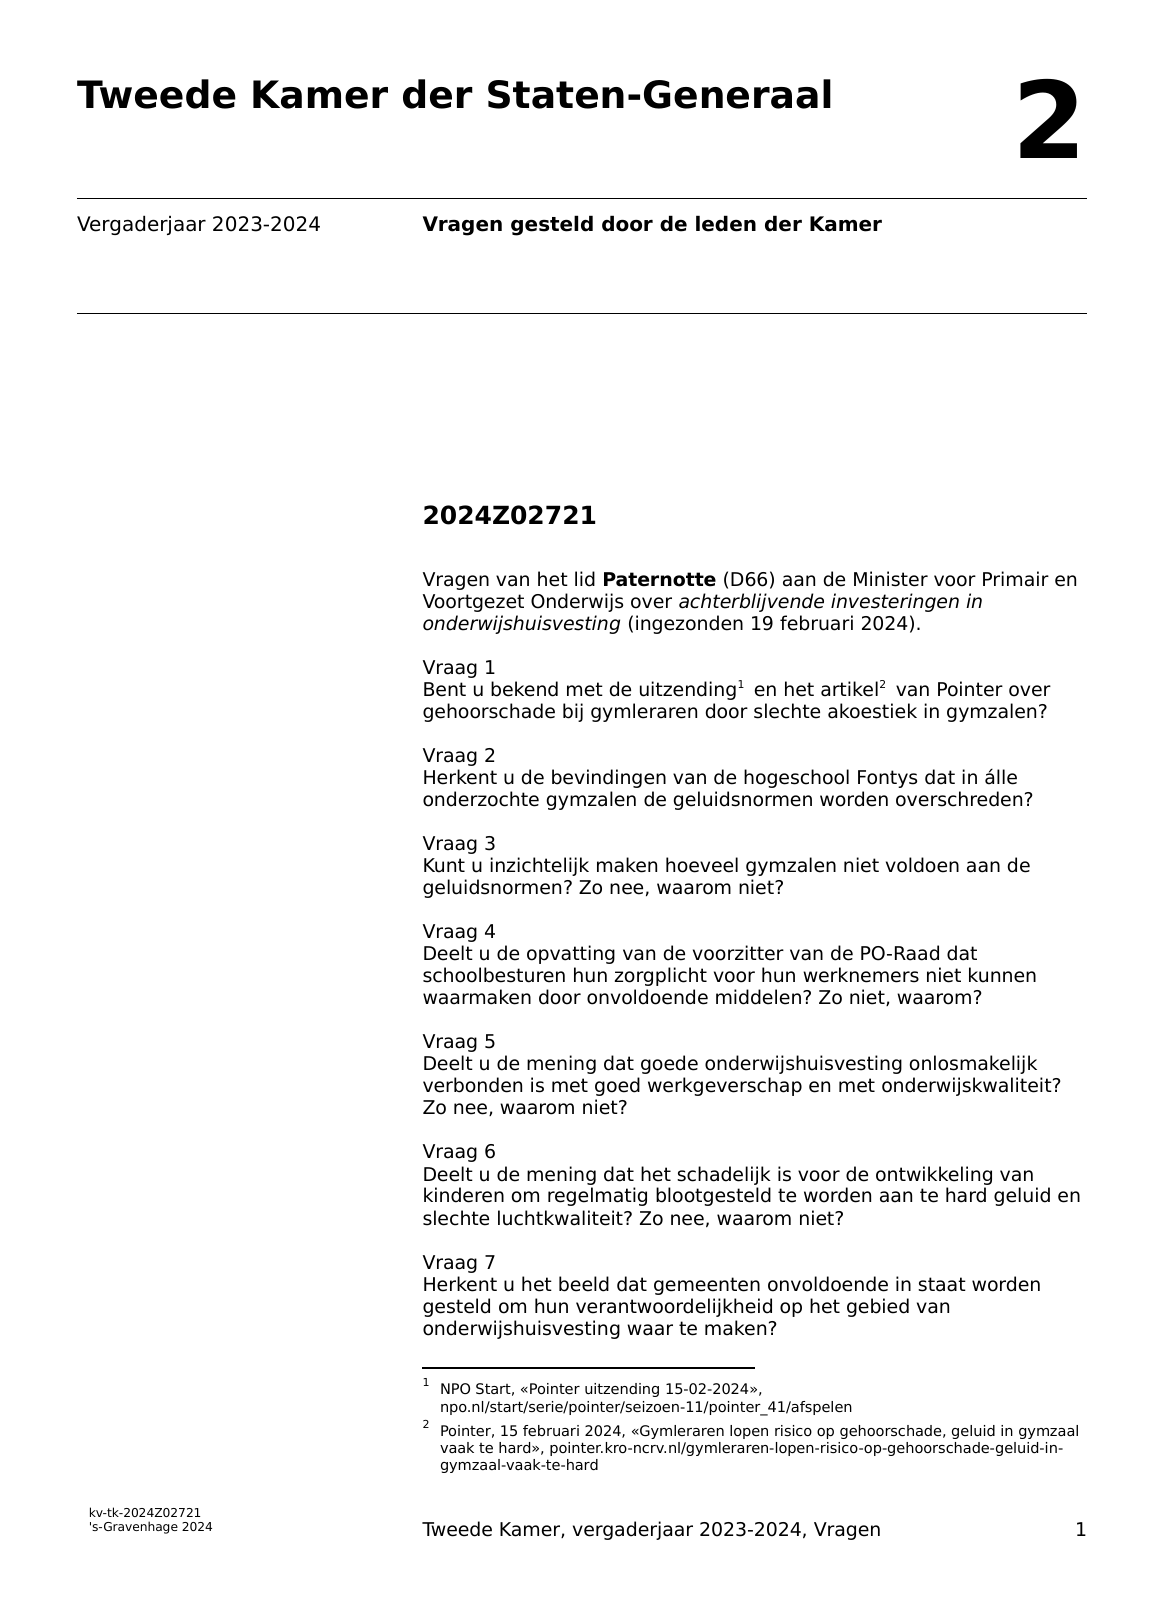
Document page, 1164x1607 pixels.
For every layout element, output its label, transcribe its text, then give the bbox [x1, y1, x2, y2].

text 's-Gravenhage 2024 [88, 1520, 323, 1534]
text Kunt u inzichtelijk maken hoeveel gymzalen niet voldoen aan de geluidsnormen? Zo nee, waarom niet? [422, 855, 1087, 899]
text Herkent u de bevindingen van de hogeschool Fontys dat in álle onderzochte gymzalen de geluidsnormen worden overschreden? [422, 767, 1087, 811]
table_header Tweede Kamer der Staten-Generaal [77, 59, 886, 198]
text Deelt u de mening dat het schadelijk is voor de ontwikkeling van kinderen om regelmatig blootgesteld te worden aan te hard geluid en slechte luchtkwaliteit? Zo nee, waarom niet? [422, 1163, 1087, 1229]
text Vraag 6 [422, 1141, 1087, 1163]
text Vraag 3 [422, 833, 1087, 855]
text Vraag 1 [422, 657, 1087, 679]
table_header 2 [886, 59, 1087, 198]
text 2024Z02721 [422, 501, 1087, 531]
text Vraag 5 [422, 1031, 1087, 1053]
text Vragen van het lid Paternotte (D66) aan de Minister voor Primair en Voortgezet Onderwijs over achterblijvende investeringen in onderwijshuisvesting (ingezonden 19 februari 2024). [422, 569, 1087, 635]
table_cell Vergaderjaar 2023-2024 [77, 199, 422, 313]
text Herkent u het beeld dat gemeenten onvoldoende in staat worden gesteld om hun verantwoordelijkheid op het gebied van onderwijshuisvesting waar te maken? [422, 1273, 1087, 1339]
text Bent u bekend met de uitzending en het artikel van Pointer over gehoorschade bij gymleraren door slechte akoestiek in gymzalen? [422, 679, 1087, 723]
text Deelt u de opvatting van de voorzitter van de PO-Raad dat schoolbesturen hun zorgplicht voor hun werknemers niet kunnen waarmaken door onvoldoende middelen? Zo niet, waarom? [422, 943, 1087, 1009]
text Pointer, 15 februari 2024, «Gymleraren lopen risico op gehoorschade, geluid in gymzaal vaak te hard», pointer.kro-ncrv.nl/gymleraren-lopen-risico-op-gehoorschade-geluid-in-gymzaal-vaak-te-hard [422, 1418, 1087, 1474]
text kv-tk-2024Z02721 [88, 1506, 323, 1520]
text Vraag 2 [422, 745, 1087, 767]
text Vraag 4 [422, 921, 1087, 943]
text Vraag 7 [422, 1252, 1087, 1273]
table_cell Vragen gesteld door de leden der Kamer [422, 199, 1087, 313]
text NPO Start, «Pointer uitzending 15-02-2024», npo.nl/start/serie/pointer/seizoen-11/pointer_41/afspelen [422, 1377, 1087, 1416]
text Deelt u de mening dat goede onderwijshuisvesting onlosmakelijk verbonden is met goed werkgeverschap en met onderwijskwaliteit? Zo nee, waarom niet? [422, 1053, 1087, 1119]
